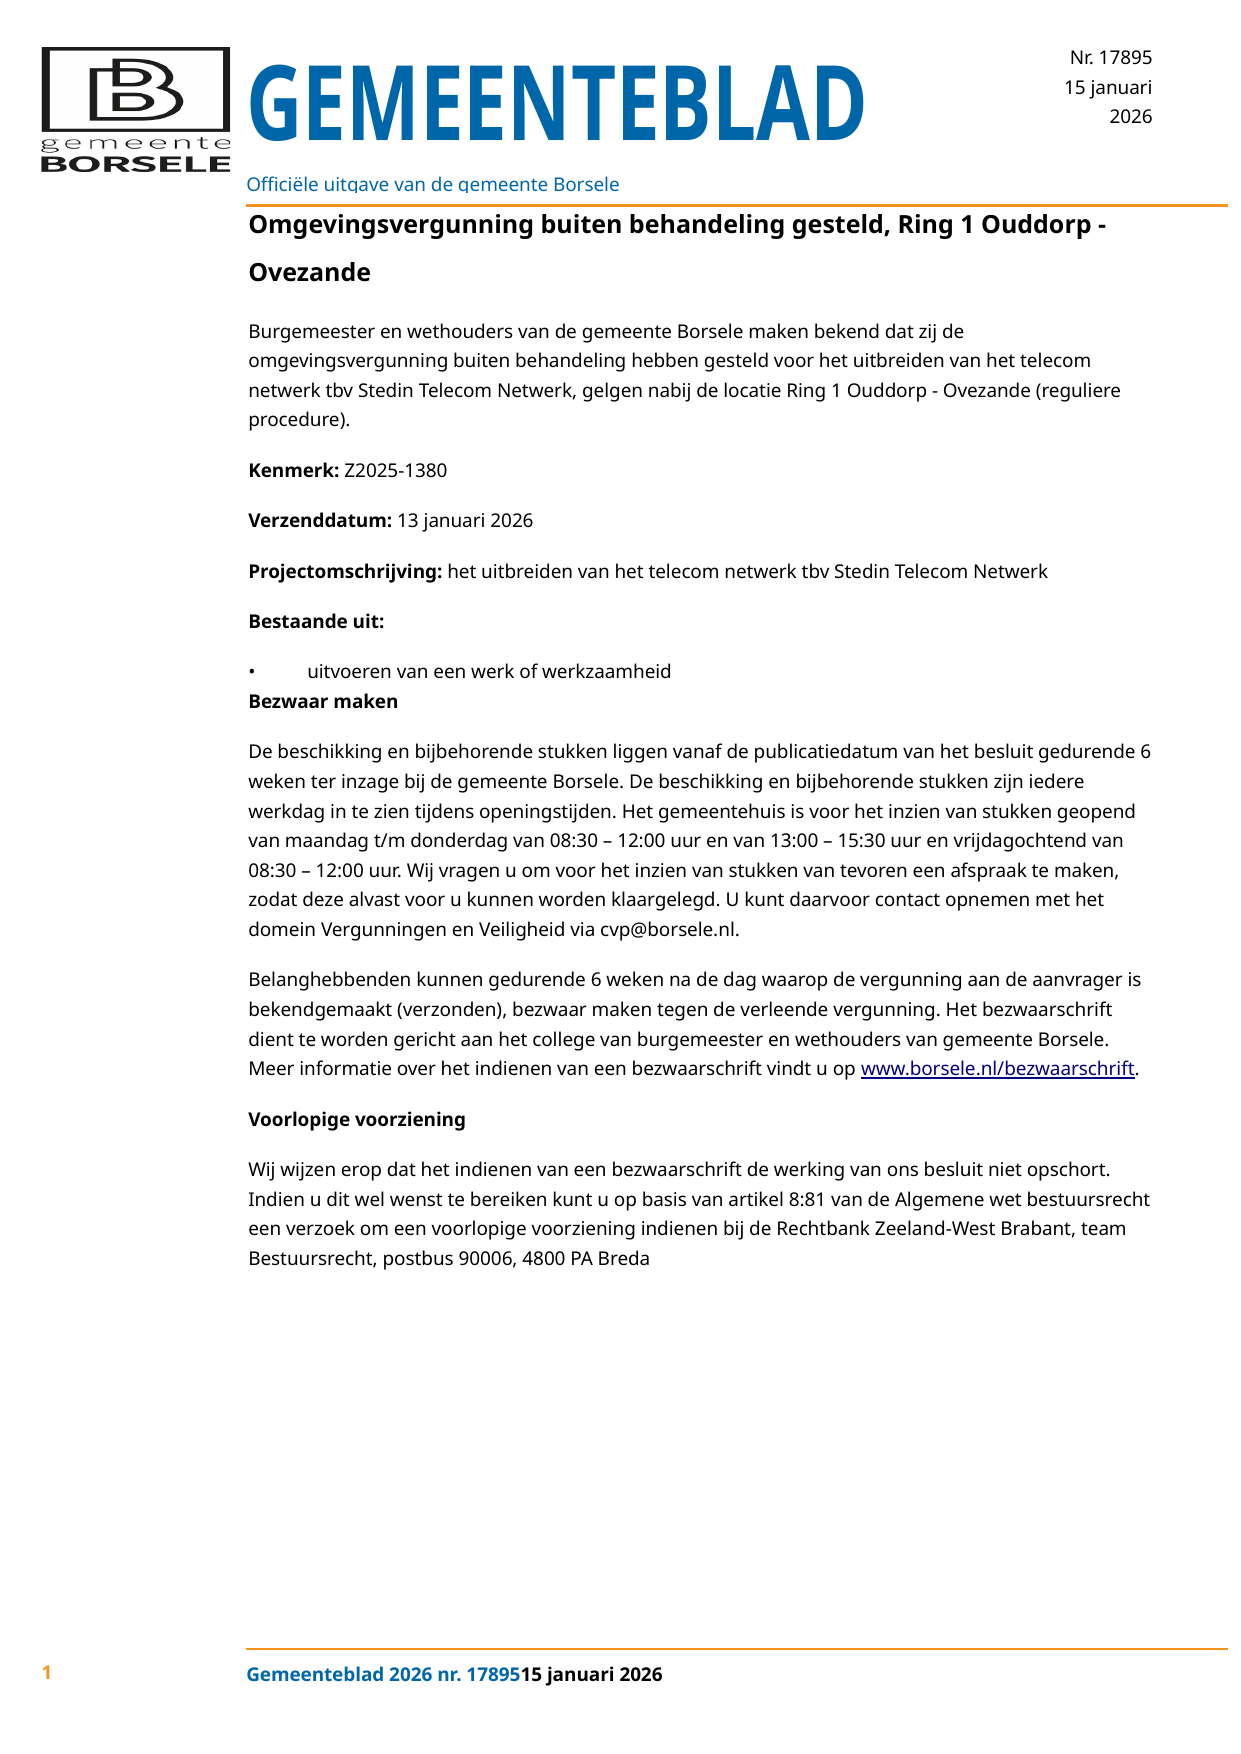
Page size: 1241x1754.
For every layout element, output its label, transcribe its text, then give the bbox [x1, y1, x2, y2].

text Projectomschrijving: het uitbreiden van het telecom netwerk tbv Stedin Telecom Netwerk [248, 558, 1152, 584]
text De beschikking en bijbehorende stukken liggen vanaf de publicatiedatum van het besluit gedurende 6 weken ter inzage bij de gemeente Borsele. De beschikking en bijbehorende stukken zijn iedere werkdag in te zien tijdens openingstijden. Het gemeentehuis is voor het inzien van stukken geopend van maandag t/m donderdag van 08:30 – 12:00 uur en van 13:00 – 15:30 uur en vrijdagochtend van 08:30 – 12:00 uur. Wij vragen u om voor het inzien van stukken van tevoren een afspraak te maken, zodat deze alvast voor u kunnen worden klaargelegd. U kunt daarvoor contact opnemen met het domein Vergunningen en Veiligheid via cvp@borsele.nl. [248, 739, 1152, 942]
text Bestaande uit: [248, 608, 1152, 634]
text Verzenddatum: 13 januari 2026 [248, 507, 1152, 533]
text Wij wijzen erop dat het indienen van een bezwaarschrift de werking van ons besluit niet opschort. Indien u dit wel wenst te bereiken kunt u op basis van artikel 8:81 van de Algemene wet bestuursrecht een verzoek om een voorlopige voorziening indienen bij de Rechtbank Zeeland-West Brabant, team Bestuursrecht, postbus 90006, 4800 PA Breda [248, 1156, 1152, 1271]
text Kenmerk: Z2025-1380 [248, 457, 1152, 483]
list uitvoeren van een werk of werkzaamheid [248, 659, 1152, 684]
text Bezwaar maken [248, 688, 1152, 714]
text Voorlopige voorziening [248, 1106, 1152, 1132]
text Burgemeester en wethouders van de gemeente Borsele maken bekend dat zij de omgevingsvergunning buiten behandeling hebben gesteld voor het uitbreiden van het telecom netwerk tbv Stedin Telecom Netwerk, gelgen nabij de locatie Ring 1 Ouddorp - Ovezande (reguliere procedure). [248, 318, 1152, 432]
text Omgevingsvergunning buiten behandeling gesteld, Ring 1 Ouddorp - Ovezande [248, 207, 1152, 288]
text Belanghebbenden kunnen gedurende 6 weken na de dag waarop de vergunning aan de aanvrager is bekendgemaakt (verzonden), bezwaar maken tegen de verleende vergunning. Het bezwaarschrift dient te worden gericht aan het college van burgemeester en wethouders van gemeente Borsele. Meer informatie over het indienen van een bezwaarschrift vindt u op www.borsele.nl/bezwaarschrift. [248, 967, 1152, 1081]
picture [41, 47, 231, 172]
